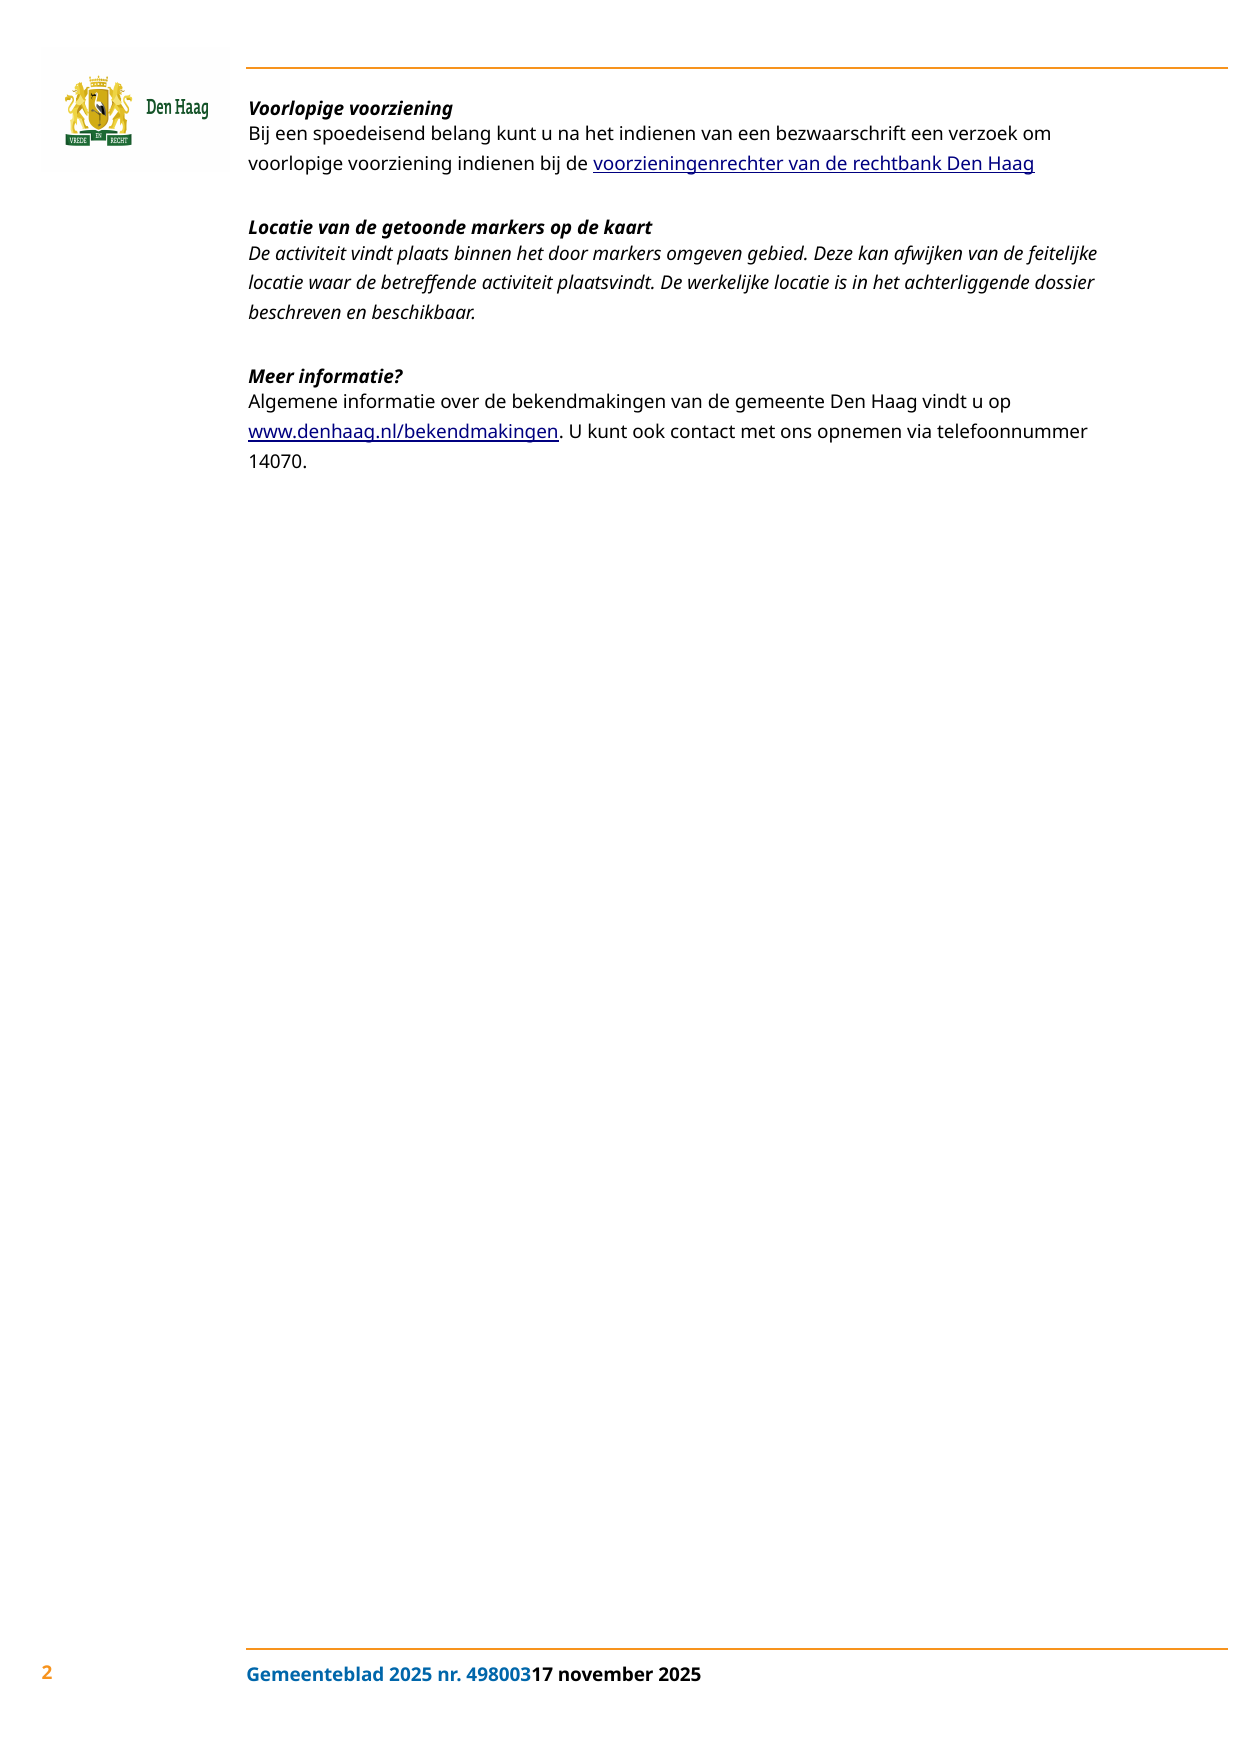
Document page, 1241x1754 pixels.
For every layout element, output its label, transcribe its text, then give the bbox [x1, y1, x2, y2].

text Algemene informatie over de bekendmakingen van de gemeente Den Haag vindt u op www.denhaag.nl/bekendmakingen. U kunt ook contact met ons opnemen via telefoonnummer 14070. [248, 389, 1152, 473]
text Locatie van de getoonde markers op de kaart [248, 214, 1152, 240]
picture [41, 47, 231, 172]
text De activiteit vindt plaats binnen het door markers omgeven gebied. Deze kan afwijken van de feitelijke locatie waar de betreffende activiteit plaatsvindt. De werkelijke locatie is in het achterliggende dossier beschreven en beschikbaar. [248, 240, 1152, 325]
text Voorlopige voorziening [248, 95, 1152, 121]
text Bij een spoedeisend belang kunt u na het indienen van een bezwaarschrift een verzoek om voorlopige voorziening indienen bij de voorzieningenrechter van de rechtbank Den Haag [248, 121, 1152, 176]
text Meer informatie? [248, 363, 1152, 389]
